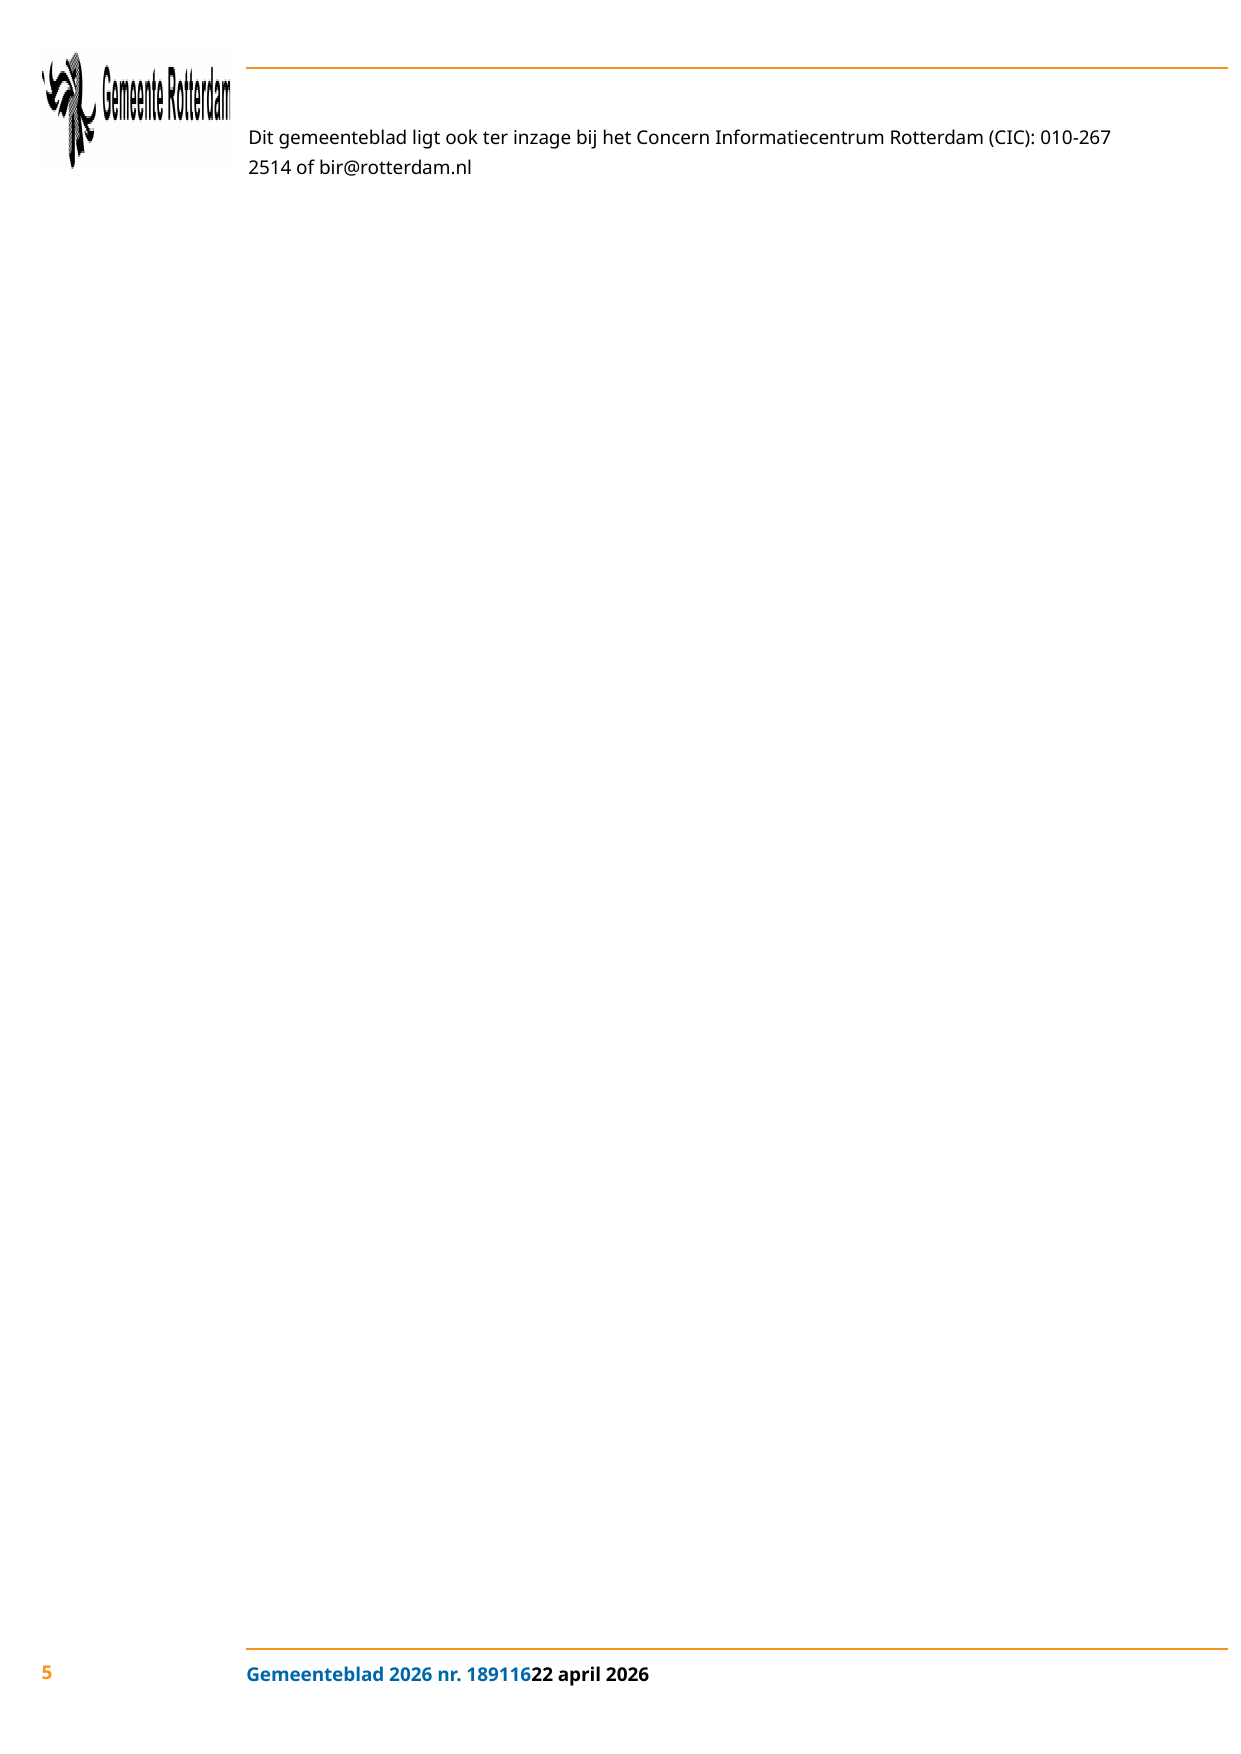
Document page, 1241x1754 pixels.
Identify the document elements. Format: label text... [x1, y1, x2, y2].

picture [41, 47, 231, 172]
text Dit gemeenteblad ligt ook ter inzage bij het Concern Informatiecentrum Rotterdam (CIC): 010-267 2514 of bir@rotterdam.nl [248, 124, 1152, 180]
